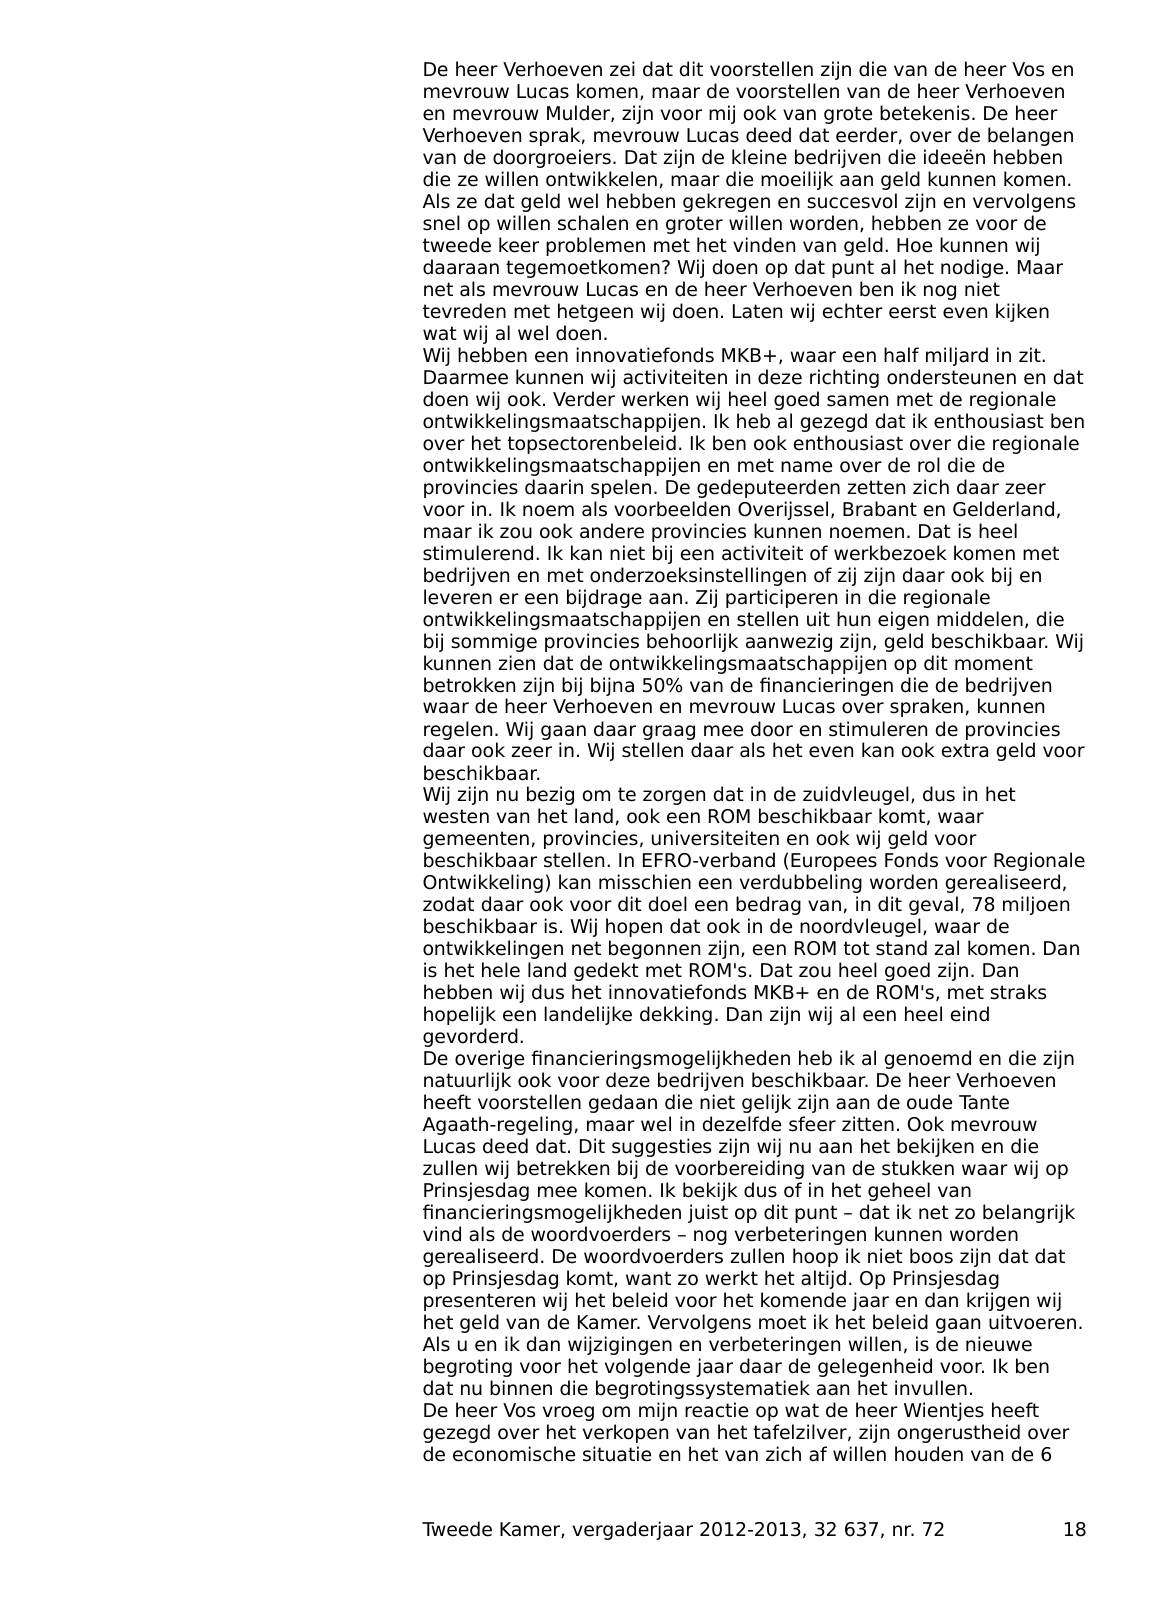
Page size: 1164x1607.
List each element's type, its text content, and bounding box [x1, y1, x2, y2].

text De heer Vos vroeg om mijn reactie op wat de heer Wientjes heeft gezegd over het verkopen van het tafelzilver, zijn ongerustheid over de economische situatie en het van zich af willen houden van de 6 [422, 1400, 1087, 1466]
text Wij hebben een innovatiefonds MKB+, waar een half miljard in zit. Daarmee kunnen wij activiteiten in deze richting ondersteunen en dat doen wij ook. Verder werken wij heel goed samen met de regionale ontwikkelingsmaatschappijen. Ik heb al gezegd dat ik enthousiast ben over het topsectorenbeleid. Ik ben ook enthousiast over die regionale ontwikkelingsmaatschappijen en met name over de rol die de provincies daarin spelen. De gedeputeerden zetten zich daar zeer voor in. Ik noem als voorbeelden Overijssel, Brabant en Gelderland, maar ik zou ook andere provincies kunnen noemen. Dat is heel stimulerend. Ik kan niet bij een activiteit of werkbezoek komen met bedrijven en met onderzoeksinstellingen of zij zijn daar ook bij en leveren er een bijdrage aan. Zij participeren in die regionale ontwikkelingsmaatschappijen en stellen uit hun eigen middelen, die bij sommige provincies behoorlijk aanwezig zijn, geld beschikbaar. Wij kunnen zien dat de ontwikkelingsmaatschappijen op dit moment betrokken zijn bij bijna 50% van de financieringen die de bedrijven waar de heer Verhoeven en mevrouw Lucas over spraken, kunnen regelen. Wij gaan daar graag mee door en stimuleren de provincies daar ook zeer in. Wij stellen daar als het even kan ook extra geld voor beschikbaar. [422, 345, 1087, 784]
text De heer Verhoeven zei dat dit voorstellen zijn die van de heer Vos en mevrouw Lucas komen, maar de voorstellen van de heer Verhoeven en mevrouw Mulder, zijn voor mij ook van grote betekenis. De heer Verhoeven sprak, mevrouw Lucas deed dat eerder, over de belangen van de doorgroeiers. Dat zijn de kleine bedrijven die ideeën hebben die ze willen ontwikkelen, maar die moeilijk aan geld kunnen komen. Als ze dat geld wel hebben gekregen en succesvol zijn en vervolgens snel op willen schalen en groter willen worden, hebben ze voor de tweede keer problemen met het vinden van geld. Hoe kunnen wij daaraan tegemoetkomen? Wij doen op dat punt al het nodige. Maar net als mevrouw Lucas en de heer Verhoeven ben ik nog niet tevreden met hetgeen wij doen. Laten wij echter eerst even kijken wat wij al wel doen. [422, 59, 1087, 345]
text De overige financieringsmogelijkheden heb ik al genoemd en die zijn natuurlijk ook voor deze bedrijven beschikbaar. De heer Verhoeven heeft voorstellen gedaan die niet gelijk zijn aan de oude Tante Agaath-regeling, maar wel in dezelfde sfeer zitten. Ook mevrouw Lucas deed dat. Dit suggesties zijn wij nu aan het bekijken en die zullen wij betrekken bij de voorbereiding van de stukken waar wij op Prinsjesdag mee komen. Ik bekijk dus of in het geheel van financieringsmogelijkheden juist op dit punt – dat ik net zo belangrijk vind als de woordvoerders – nog verbeteringen kunnen worden gerealiseerd. De woordvoerders zullen hoop ik niet boos zijn dat dat op Prinsjesdag komt, want zo werkt het altijd. Op Prinsjesdag presenteren wij het beleid voor het komende jaar en dan krijgen wij het geld van de Kamer. Vervolgens moet ik het beleid gaan uitvoeren. Als u en ik dan wijzigingen en verbeteringen willen, is de nieuwe begroting voor het volgende jaar daar de gelegenheid voor. Ik ben dat nu binnen die begrotingssystematiek aan het invullen. [422, 1048, 1087, 1400]
text Wij zijn nu bezig om te zorgen dat in de zuidvleugel, dus in het westen van het land, ook een ROM beschikbaar komt, waar gemeenten, provincies, universiteiten en ook wij geld voor beschikbaar stellen. In EFRO-verband (Europees Fonds voor Regionale Ontwikkeling) kan misschien een verdubbeling worden gerealiseerd, zodat daar ook voor dit doel een bedrag van, in dit geval, 78 miljoen beschikbaar is. Wij hopen dat ook in de noordvleugel, waar de ontwikkelingen net begonnen zijn, een ROM tot stand zal komen. Dan is het hele land gedekt met ROM's. Dat zou heel goed zijn. Dan hebben wij dus het innovatiefonds MKB+ en de ROM's, met straks hopelijk een landelijke dekking. Dan zijn wij al een heel eind gevorderd. [422, 784, 1087, 1048]
